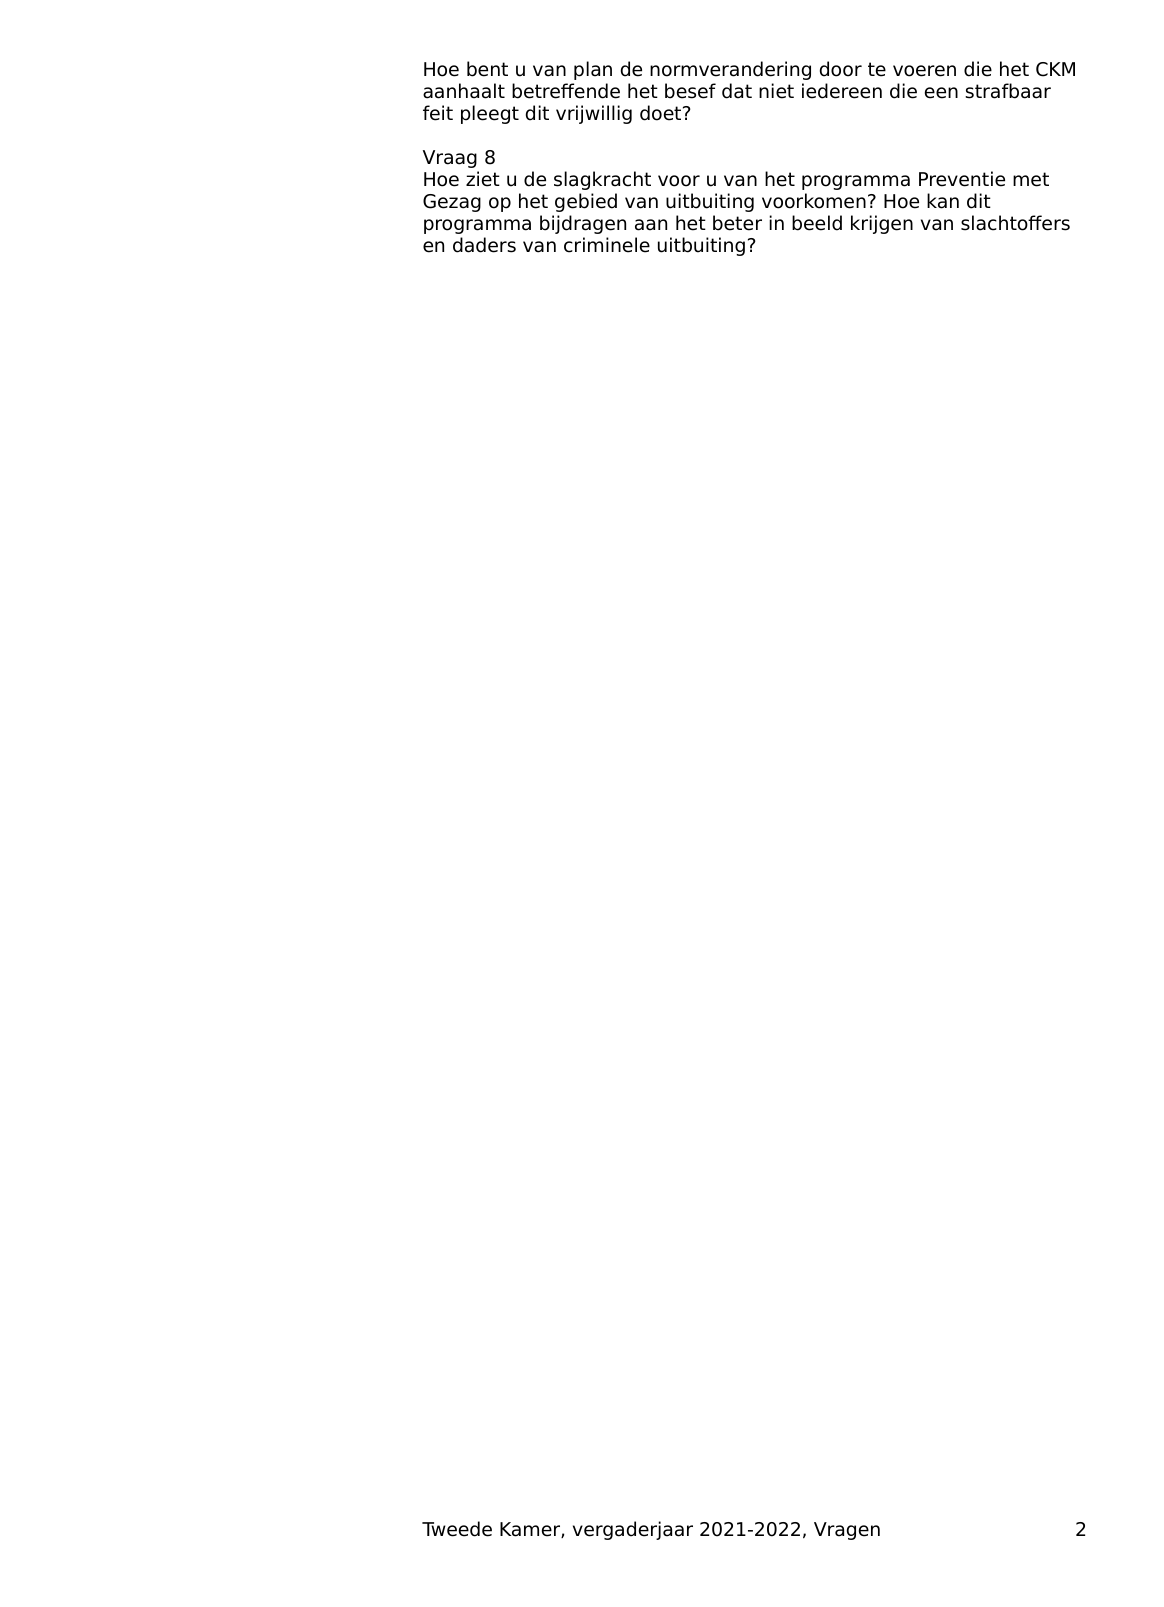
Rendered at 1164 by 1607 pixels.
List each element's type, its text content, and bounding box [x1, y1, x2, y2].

text Vraag 8 [422, 147, 1087, 169]
text Hoe bent u van plan de normverandering door te voeren die het CKM aanhaalt betreffende het besef dat niet iedereen die een strafbaar feit pleegt dit vrijwillig doet? [422, 59, 1087, 125]
text Hoe ziet u de slagkracht voor u van het programma Preventie met Gezag op het gebied van uitbuiting voorkomen? Hoe kan dit programma bijdragen aan het beter in beeld krijgen van slachtoffers en daders van criminele uitbuiting? [422, 169, 1087, 257]
